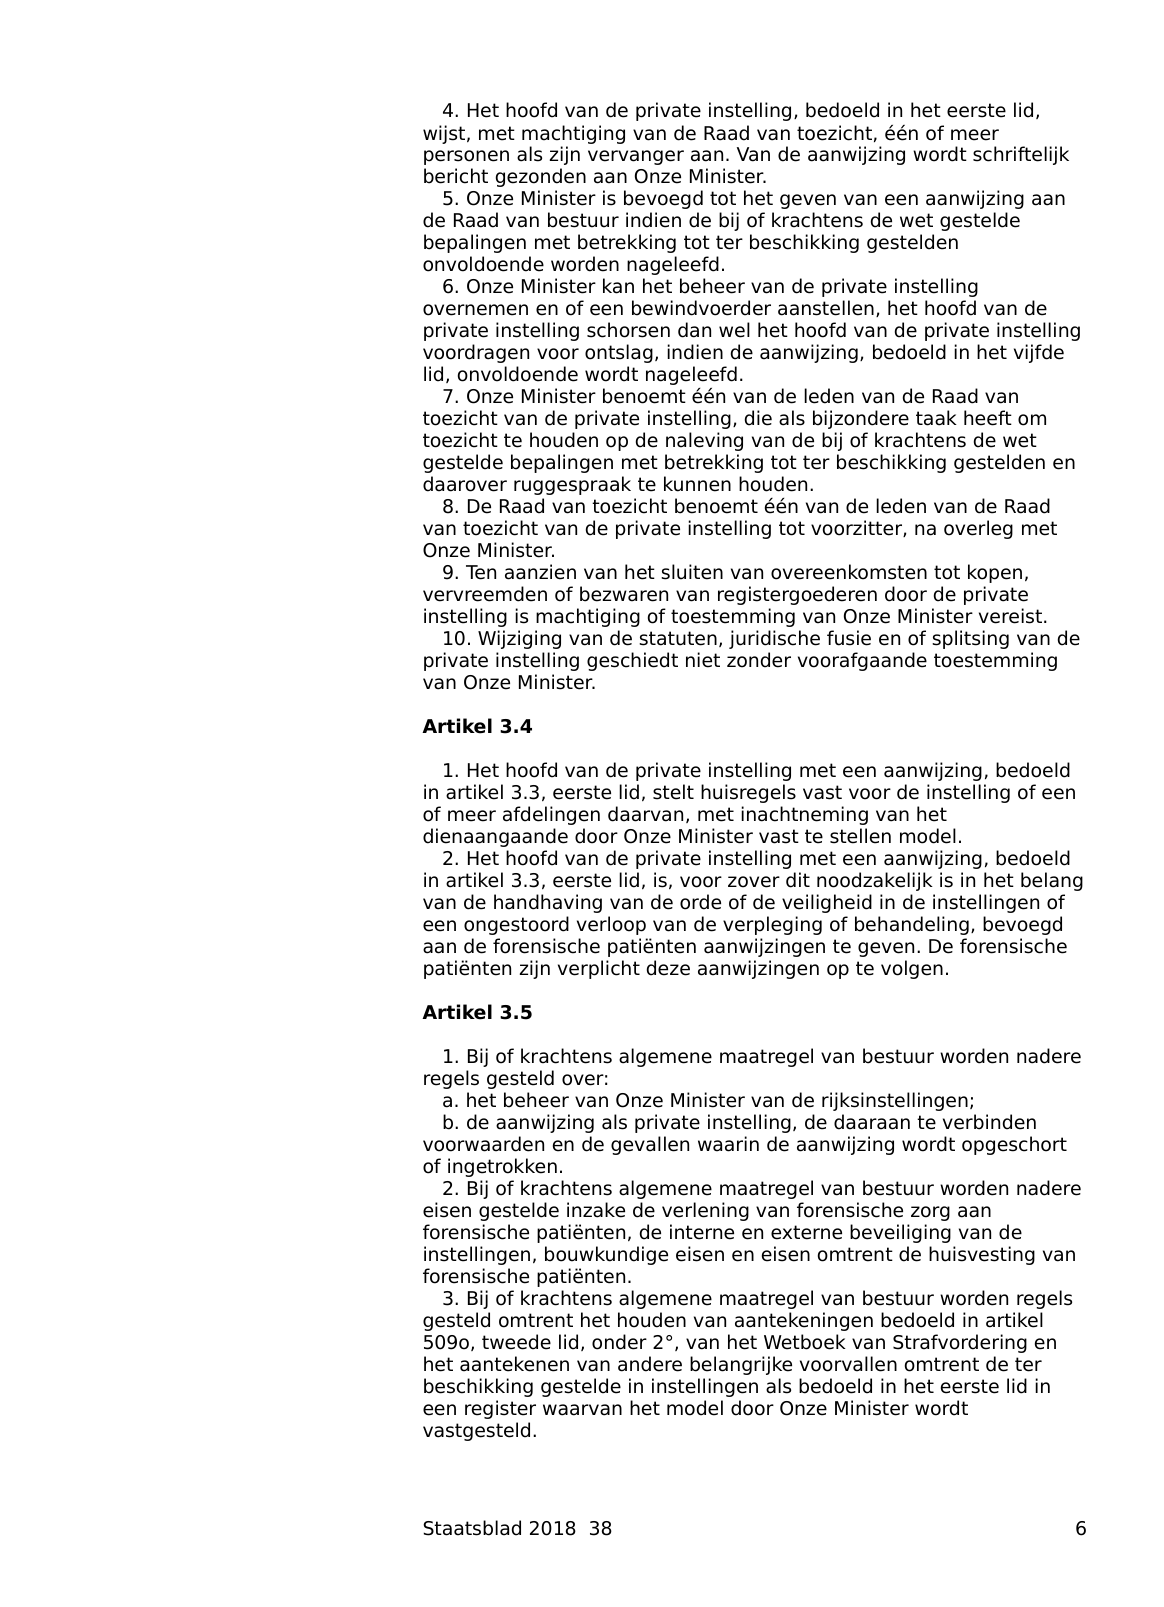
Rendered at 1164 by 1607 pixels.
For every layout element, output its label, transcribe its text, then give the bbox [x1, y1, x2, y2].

text 2. Bij of krachtens algemene maatregel van bestuur worden nadere eisen gestelde inzake de verlening van forensische zorg aan forensische patiënten, de interne en externe beveiliging van de instellingen, bouwkundige eisen en eisen omtrent de huisvesting van forensische patiënten. [422, 1178, 1087, 1288]
text 7. Onze Minister benoemt één van de leden van de Raad van toezicht van de private instelling, die als bijzondere taak heeft om toezicht te houden op de naleving van de bij of krachtens de wet gestelde bepalingen met betrekking tot ter beschikking gestelden en daarover ruggespraak te kunnen houden. [422, 386, 1087, 496]
text 8. De Raad van toezicht benoemt één van de leden van de Raad van toezicht van de private instelling tot voorzitter, na overleg met Onze Minister. [422, 496, 1087, 562]
text 10. Wijziging van de statuten, juridische fusie en of splitsing van de private instelling geschiedt niet zonder voorafgaande toestemming van Onze Minister. [422, 628, 1087, 694]
text 9. Ten aanzien van het sluiten van overeenkomsten tot kopen, vervreemden of bezwaren van registergoederen door de private instelling is machtiging of toestemming van Onze Minister vereist. [422, 562, 1087, 628]
text 2. Het hoofd van de private instelling met een aanwijzing, bedoeld in artikel 3.3, eerste lid, is, voor zover dit noodzakelijk is in het belang van de handhaving van de orde of de veiligheid in de instellingen of een ongestoord verloop van de verpleging of behandeling, bevoegd aan de forensische patiënten aanwijzingen te geven. De forensische patiënten zijn verplicht deze aanwijzingen op te volgen. [422, 848, 1087, 980]
text 3. Bij of krachtens algemene maatregel van bestuur worden regels gesteld omtrent het houden van aantekeningen bedoeld in artikel 509o, tweede lid, onder 2°, van het Wetboek van Strafvordering en het aantekenen van andere belangrijke voorvallen omtrent de ter beschikking gestelde in instellingen als bedoeld in het eerste lid in een register waarvan het model door Onze Minister wordt vastgesteld. [422, 1288, 1087, 1442]
text b. de aanwijzing als private instelling, de daaraan te verbinden voorwaarden en de gevallen waarin de aanwijzing wordt opgeschort of ingetrokken. [422, 1112, 1087, 1178]
subtitle Artikel 3.5 [422, 1002, 1087, 1024]
text a. het beheer van Onze Minister van de rijksinstellingen; [422, 1090, 1087, 1112]
text 1. Bij of krachtens algemene maatregel van bestuur worden nadere regels gesteld over: [422, 1046, 1087, 1090]
text 5. Onze Minister is bevoegd tot het geven van een aanwijzing aan de Raad van bestuur indien de bij of krachtens de wet gestelde bepalingen met betrekking tot ter beschikking gestelden onvoldoende worden nageleefd. [422, 188, 1087, 276]
text 4. Het hoofd van de private instelling, bedoeld in het eerste lid, wijst, met machtiging van de Raad van toezicht, één of meer personen als zijn vervanger aan. Van de aanwijzing wordt schriftelijk bericht gezonden aan Onze Minister. [422, 100, 1087, 188]
text 6. Onze Minister kan het beheer van de private instelling overnemen en of een bewindvoerder aanstellen, het hoofd van de private instelling schorsen dan wel het hoofd van de private instelling voordragen voor ontslag, indien de aanwijzing, bedoeld in het vijfde lid, onvoldoende wordt nageleefd. [422, 276, 1087, 386]
text 1. Het hoofd van de private instelling met een aanwijzing, bedoeld in artikel 3.3, eerste lid, stelt huisregels vast voor de instelling of een of meer afdelingen daarvan, met inachtneming van het dienaangaande door Onze Minister vast te stellen model. [422, 760, 1087, 848]
subtitle Artikel 3.4 [422, 716, 1087, 738]
